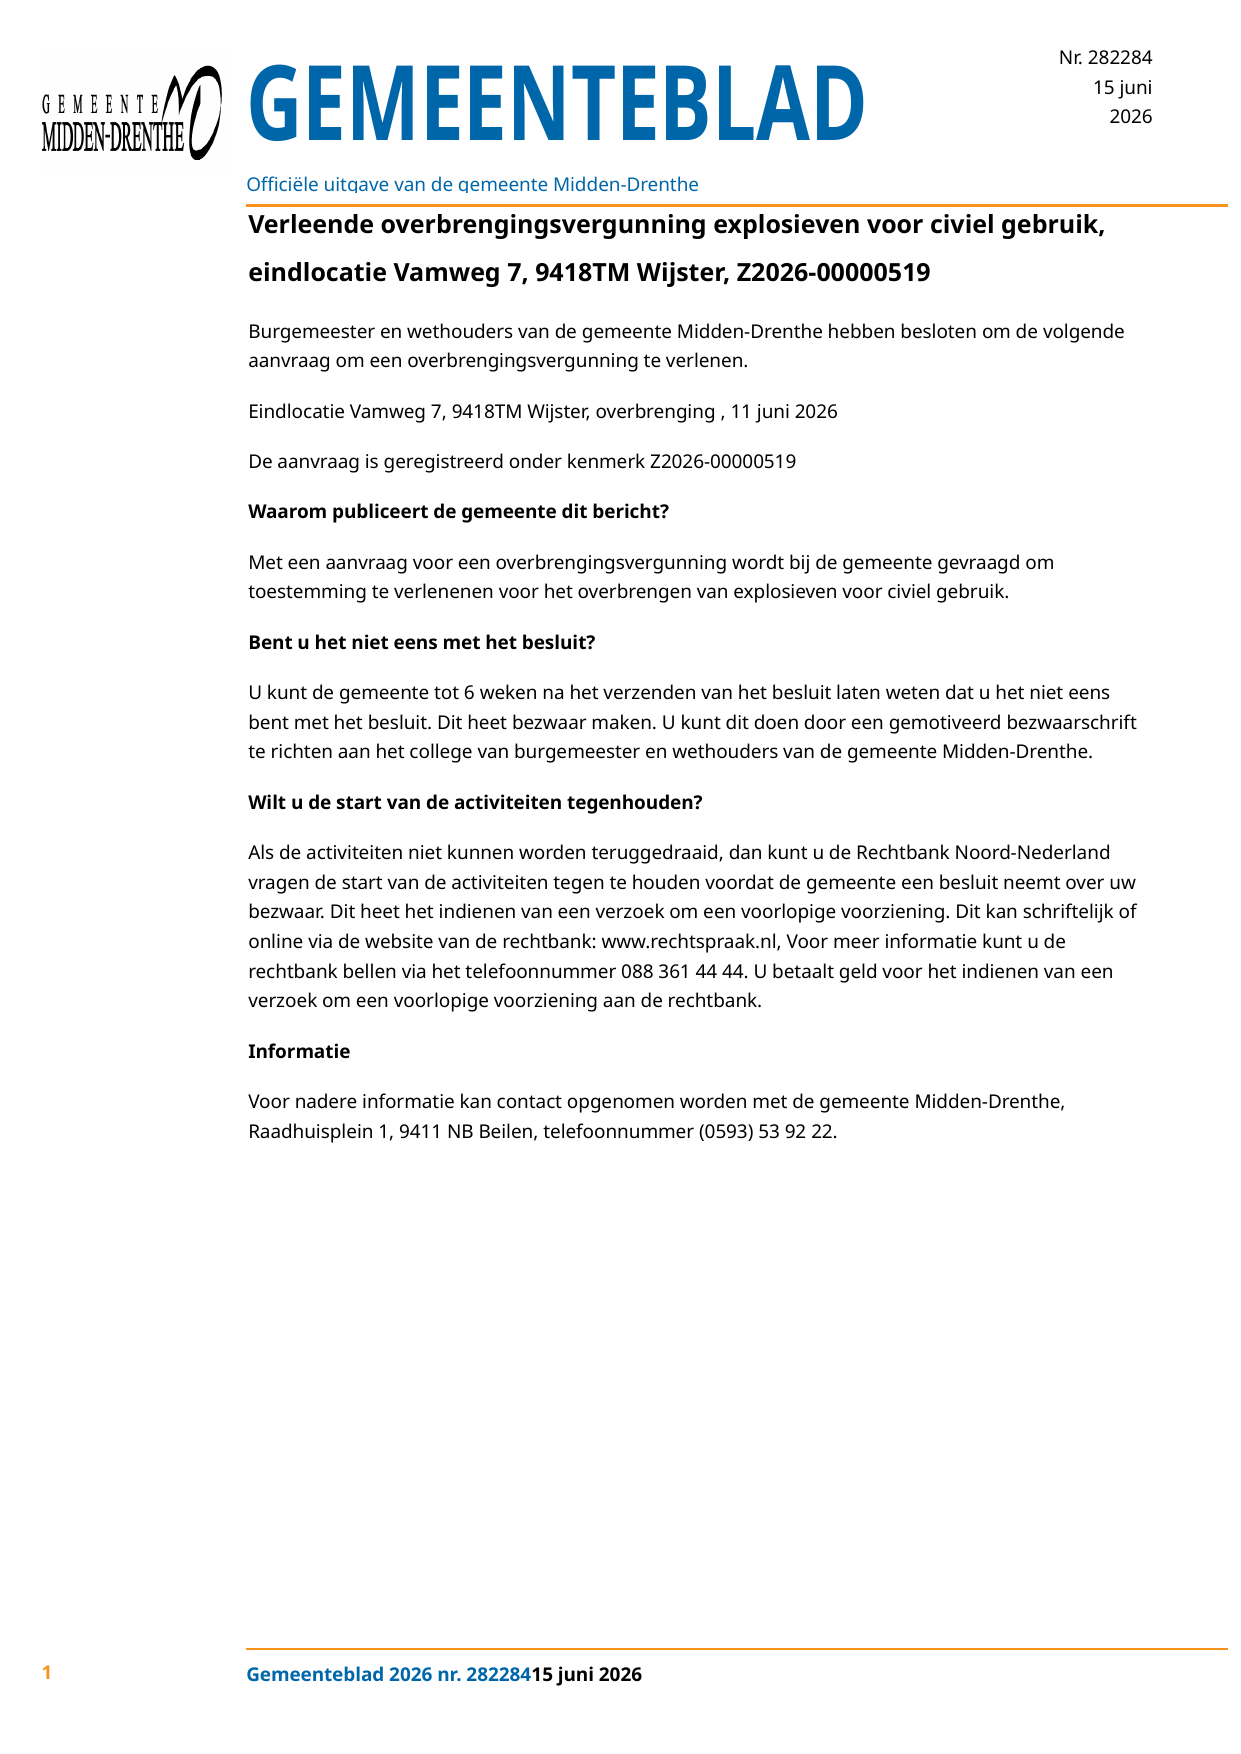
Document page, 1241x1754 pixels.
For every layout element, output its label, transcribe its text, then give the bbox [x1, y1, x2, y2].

text Eindlocatie Vamweg 7, 9418TM Wijster, overbrenging , 11 juni 2026 [248, 398, 1152, 424]
text De aanvraag is geregistreerd onder kenmerk Z2026-00000519 [248, 448, 1152, 474]
text Wilt u de start van de activiteiten tegenhouden? [248, 789, 1152, 815]
text Verleende overbrengingsvergunning explosieven voor civiel gebruik, eindlocatie Vamweg 7, 9418TM Wijster, Z2026-00000519 [248, 207, 1152, 288]
text Bent u het niet eens met het besluit? [248, 629, 1152, 655]
text Met een aanvraag voor een overbrengingsvergunning wordt bij de gemeente gevraagd om toestemming te verlenenen voor het overbrengen van explosieven voor civiel gebruik. [248, 549, 1152, 604]
text Als de activiteiten niet kunnen worden teruggedraaid, dan kunt u de Rechtbank Noord-Nederland vragen de start van de activiteiten tegen te houden voordat de gemeente een besluit neemt over uw bezwaar. Dit heet het indienen van een verzoek om een voorlopige voorziening. Dit kan schriftelijk of online via de website van de rechtbank: www.rechtspraak.nl, Voor meer informatie kunt u de rechtbank bellen via het telefoonnummer 088 361 44 44. U betaalt geld voor het indienen van een verzoek om een voorlopige voorziening aan de rechtbank. [248, 839, 1152, 1013]
text Burgemeester en wethouders van de gemeente Midden-Drenthe hebben besloten om de volgende aanvraag om een overbrengingsvergunning te verlenen. [248, 318, 1152, 373]
text Waarom publiceert de gemeente dit bericht? [248, 499, 1152, 524]
text Voor nadere informatie kan contact opgenomen worden met de gemeente Midden-Drenthe, Raadhuisplein 1, 9411 NB Beilen, telefoonnummer (0593) 53 92 22. [248, 1088, 1152, 1144]
text Informatie [248, 1038, 1152, 1064]
picture [41, 47, 231, 172]
text U kunt de gemeente tot 6 weken na het verzenden van het besluit laten weten dat u het niet eens bent met het besluit. Dit heet bezwaar maken. U kunt dit doen door een gemotiveerd bezwaarschrift te richten aan het college van burgemeester en wethouders van de gemeente Midden-Drenthe. [248, 679, 1152, 764]
